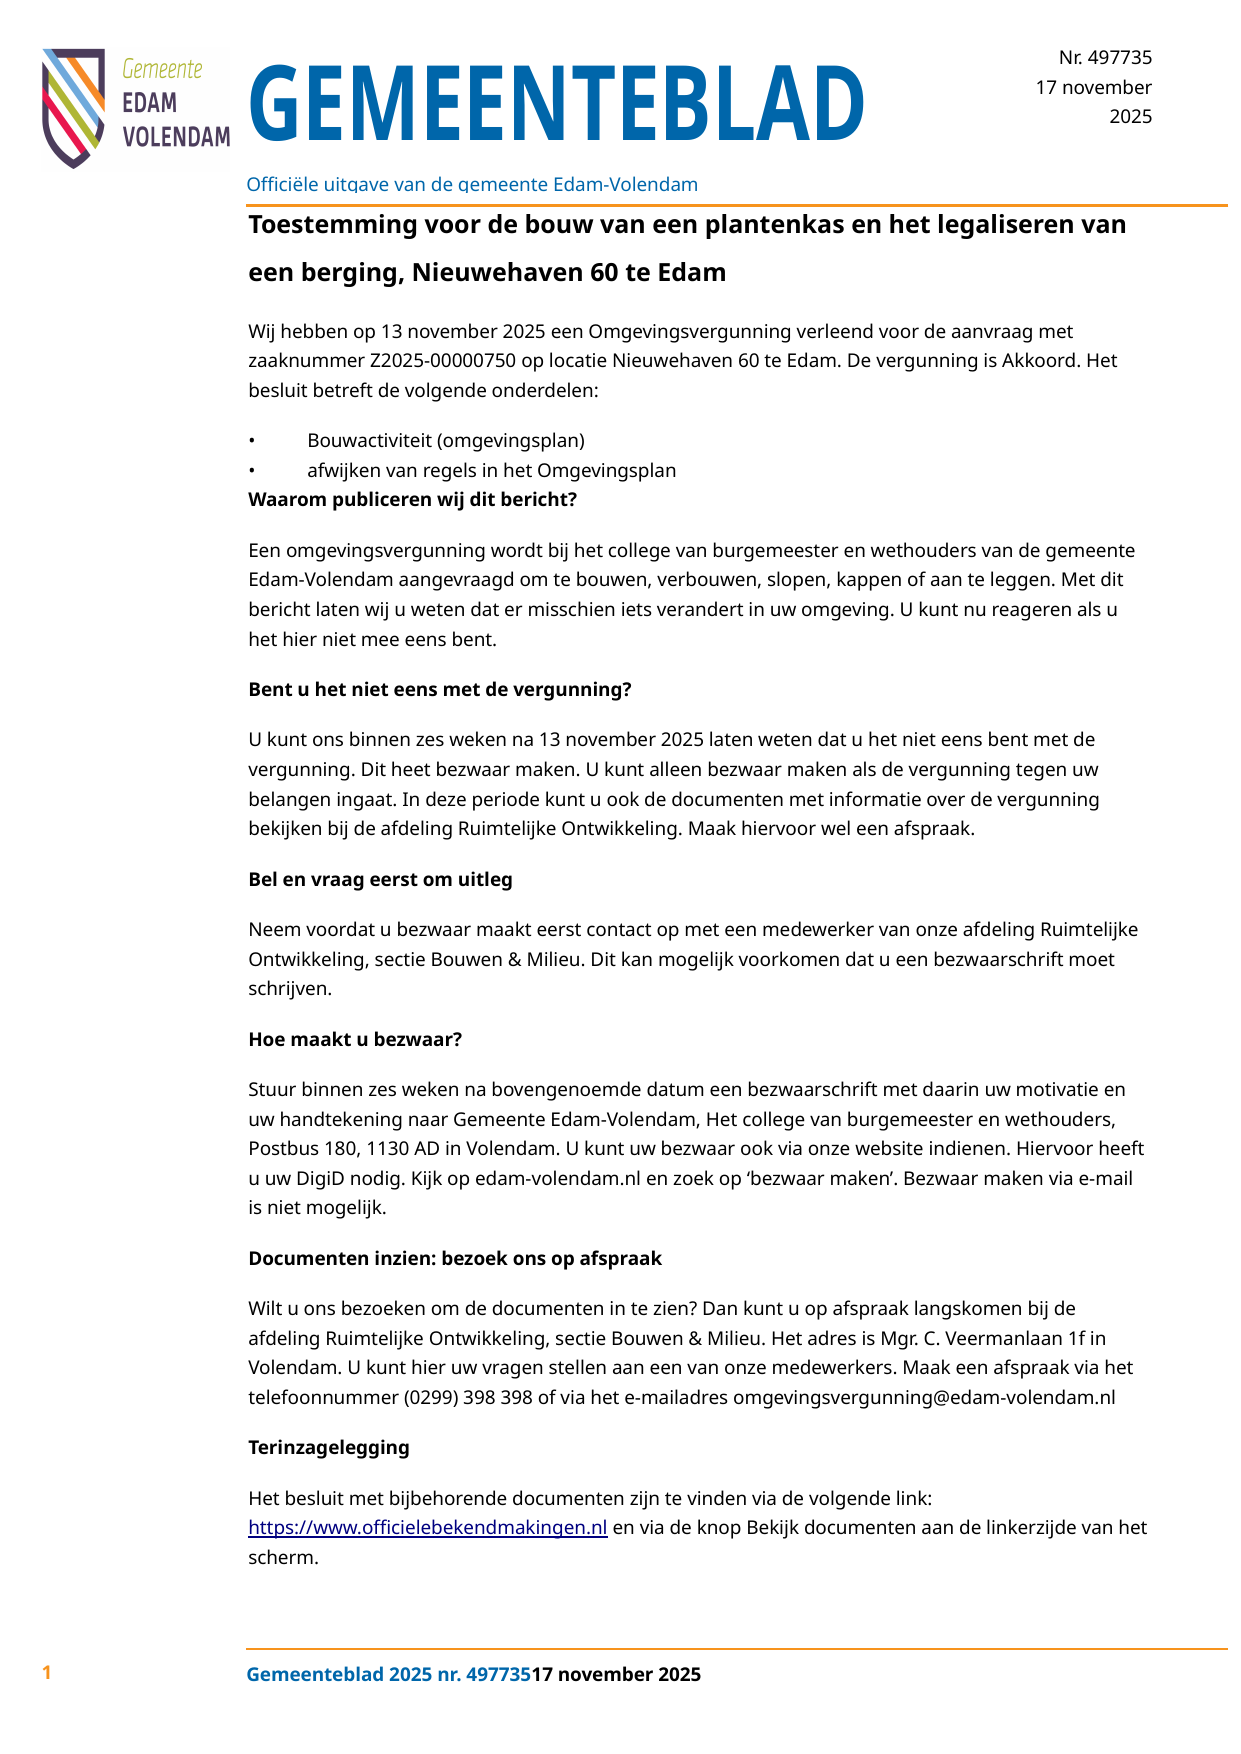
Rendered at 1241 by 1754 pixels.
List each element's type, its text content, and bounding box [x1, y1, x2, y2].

text Waarom publiceren wij dit bericht? [248, 487, 1152, 512]
text U kunt ons binnen zes weken na 13 november 2025 laten weten dat u het niet eens bent met de vergunning. Dit heet bezwaar maken. U kunt alleen bezwaar maken als de vergunning tegen uw belangen ingaat. In deze periode kunt u ook de documenten met informatie over de vergunning bekijken bij de afdeling Ruimtelijke Ontwikkeling. Maak hiervoor wel een afspraak. [248, 727, 1152, 841]
text Toestemming voor de bouw van een plantenkas en het legaliseren van een berging, Nieuwehaven 60 te Edam [248, 207, 1152, 288]
text Hoe maakt u bezwaar? [248, 1026, 1152, 1052]
text Neem voordat u bezwaar maakt eerst contact op met een medewerker van onze afdeling Ruimtelijke Ontwikkeling, sectie Bouwen & Milieu. Dit kan mogelijk voorkomen dat u een bezwaarschrift moet schrijven. [248, 916, 1152, 1001]
text Stuur binnen zes weken na bovengenoemde datum een bezwaarschrift met daarin uw motivatie en uw handtekening naar Gemeente Edam-Volendam, Het college van burgemeester en wethouders, Postbus 180, 1130 AD in Volendam. U kunt uw bezwaar ook via onze website indienen. Hiervoor heeft u uw DigiD nodig. Kijk op edam-volendam.nl en zoek op ‘bezwaar maken’. Bezwaar maken via e-mail is niet mogelijk. [248, 1076, 1152, 1220]
text Bent u het niet eens met de vergunning? [248, 676, 1152, 702]
text Documenten inzien: bezoek ons op afspraak [248, 1245, 1152, 1271]
text Het besluit met bijbehorende documenten zijn te vinden via de volgende link: https://www.officielebekendmakingen.nl en via de knop Bekijk documenten aan de linkerzijde van het scherm. [248, 1485, 1152, 1570]
list afwijken van regels in het Omgevingsplan [248, 457, 1152, 483]
text Wij hebben op 13 november 2025 een Omgevingsvergunning verleend voor de aanvraag met zaaknummer Z2025-00000750 op locatie Nieuwehaven 60 te Edam. De vergunning is Akkoord. Het besluit betreft de volgende onderdelen: [248, 318, 1152, 403]
text Bel en vraag eerst om uitleg [248, 866, 1152, 892]
picture [41, 47, 231, 172]
list Bouwactiviteit (omgevingsplan) [248, 427, 1152, 453]
text Een omgevingsvergunning wordt bij het college van burgemeester en wethouders van de gemeente Edam-Volendam aangevraagd om te bouwen, verbouwen, slopen, kappen of aan te leggen. Met dit bericht laten wij u weten dat er misschien iets verandert in uw omgeving. U kunt nu reageren als u het hier niet mee eens bent. [248, 537, 1152, 652]
text Wilt u ons bezoeken om de documenten in te zien? Dan kunt u op afspraak langskomen bij de afdeling Ruimtelijke Ontwikkeling, sectie Bouwen & Milieu. Het adres is Mgr. C. Veermanlaan 1f in Volendam. U kunt hier uw vragen stellen aan een van onze medewerkers. Maak een afspraak via het telefoonnummer (0299) 398 398 of via het e-mailadres omgevingsvergunning@edam-volendam.nl [248, 1295, 1152, 1410]
text Terinzagelegging [248, 1434, 1152, 1460]
